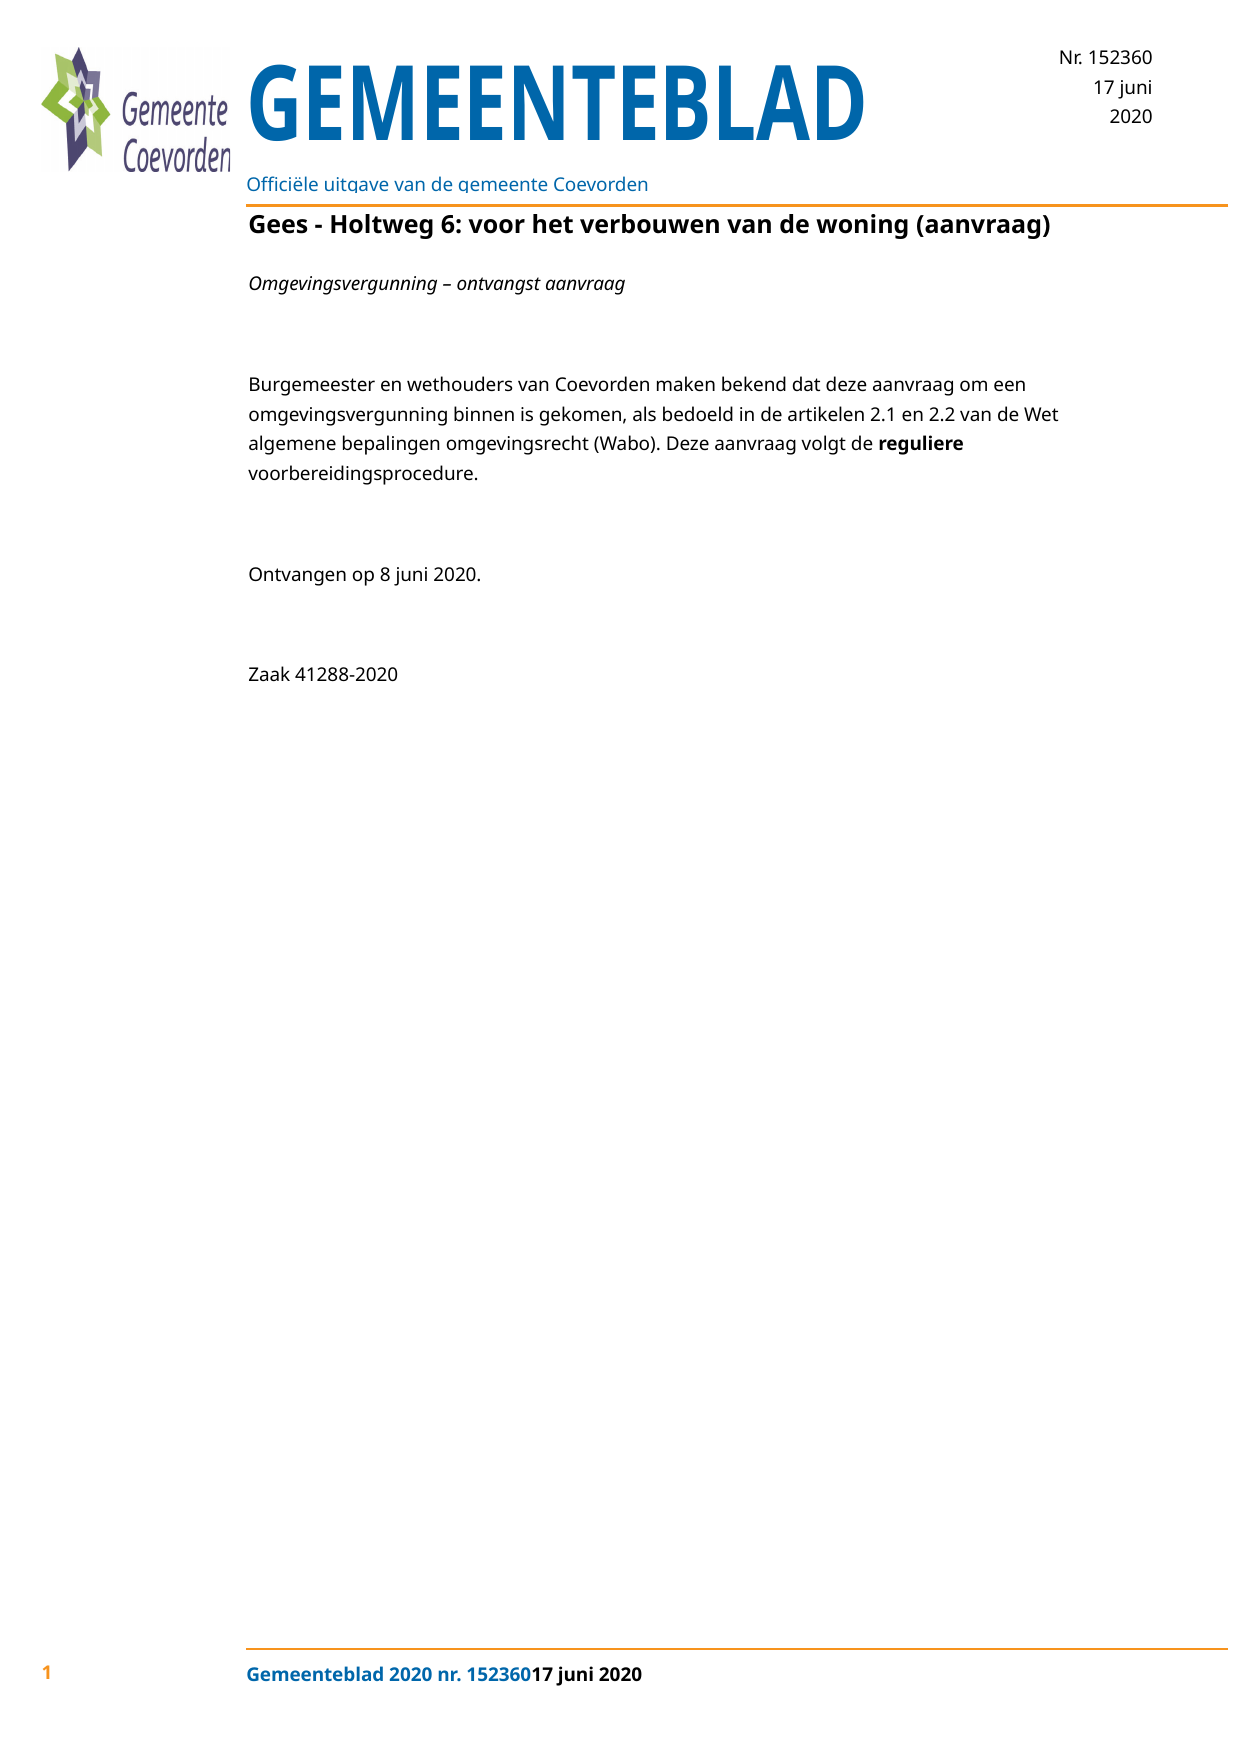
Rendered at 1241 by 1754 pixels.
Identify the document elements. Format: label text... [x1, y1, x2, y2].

text Gees - Holtweg 6: voor het verbouwen van de woning (aanvraag) [248, 207, 1152, 241]
text Zaak 41288-2020 [248, 662, 1152, 687]
text Burgemeester en wethouders van Coevorden maken bekend dat deze aanvraag om een omgevingsvergunning binnen is gekomen, als bedoeld in de artikelen 2.1 en 2.2 van de Wet algemene bepalingen omgevingsrecht (Wabo). Deze aanvraag volgt de reguliere voorbereidingsprocedure. [248, 371, 1152, 486]
text Ontvangen op 8 juni 2020. [248, 561, 1152, 586]
picture [41, 47, 231, 172]
text Omgevingsvergunning – ontvangst aanvraag [248, 270, 1152, 296]
